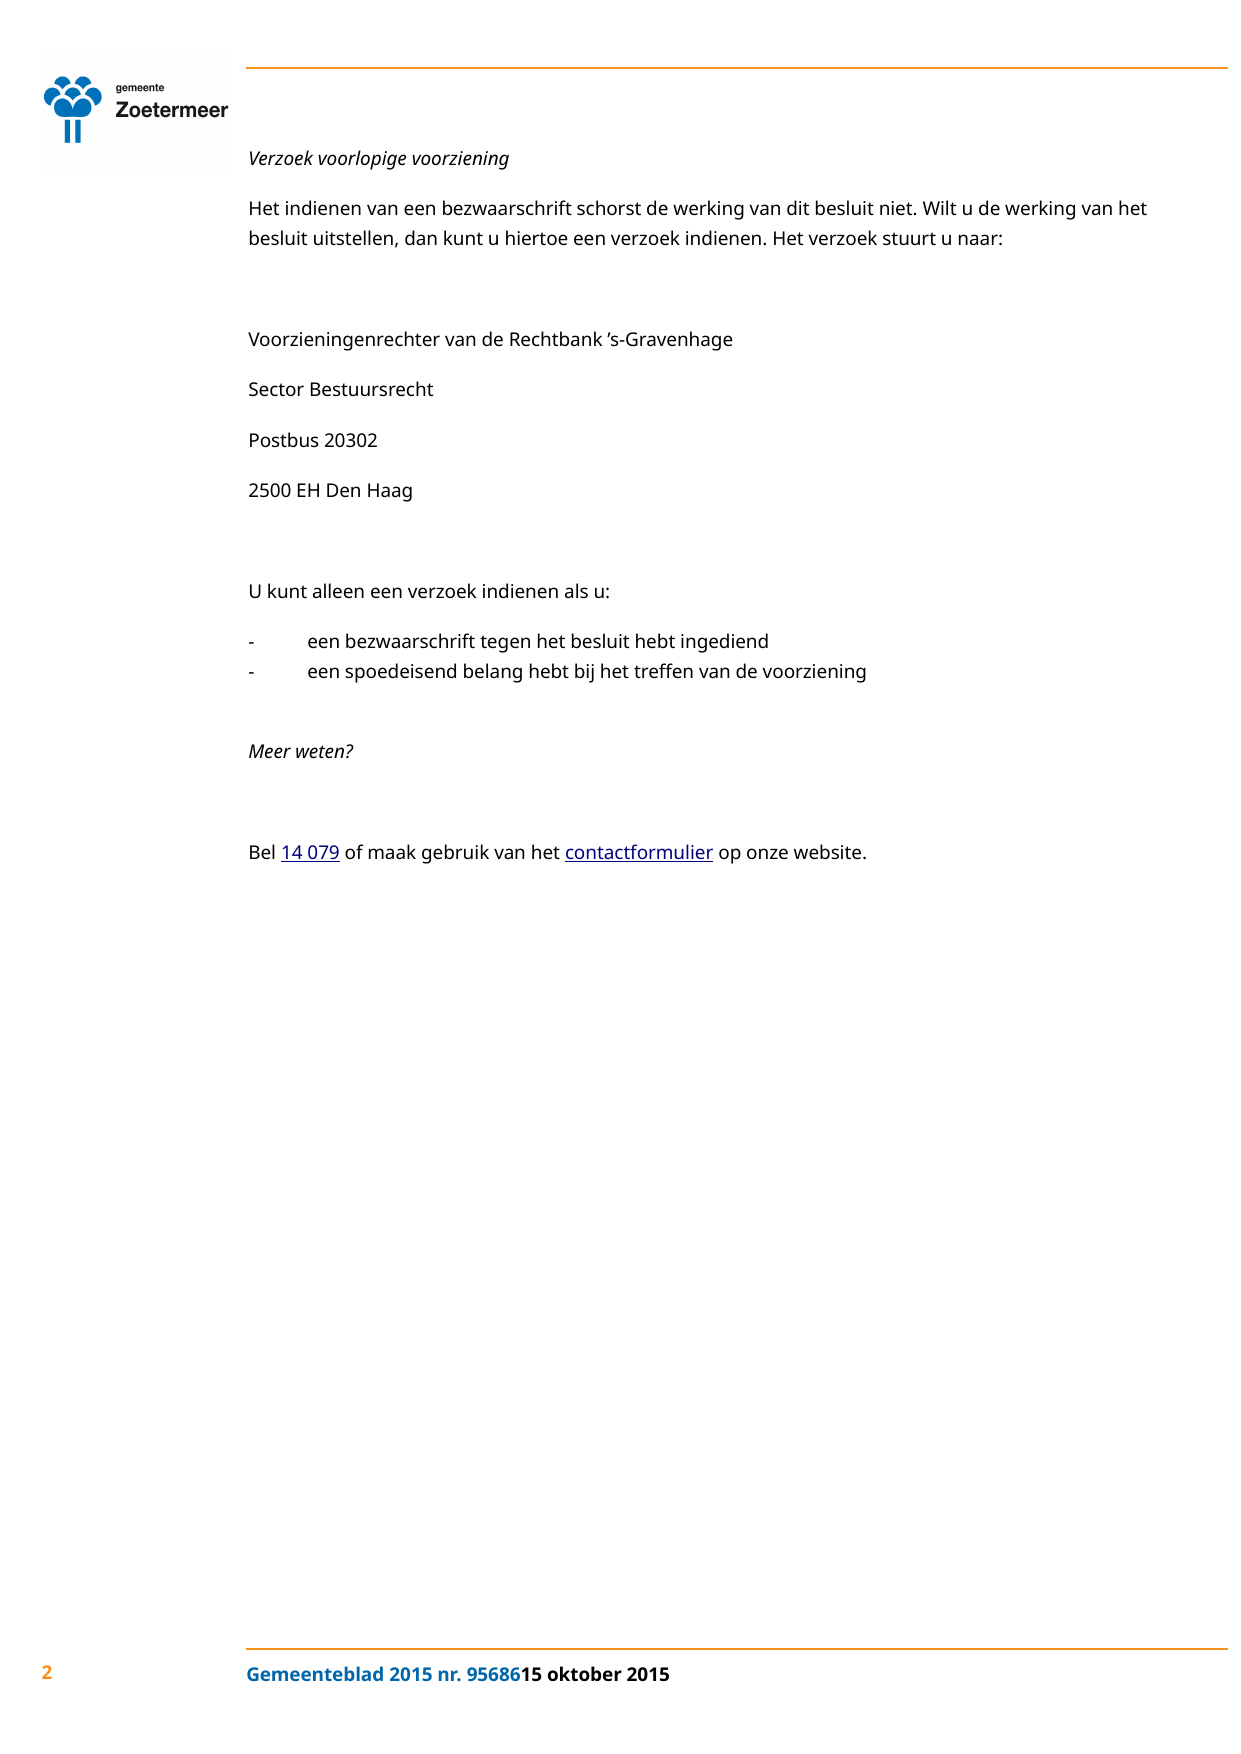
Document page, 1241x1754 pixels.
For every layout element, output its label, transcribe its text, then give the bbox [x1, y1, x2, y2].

text U kunt alleen een verzoek indienen als u: [248, 578, 1152, 604]
text Postbus 20302 [248, 427, 1152, 453]
text Voorzieningenrechter van de Rechtbank ’s-Gravenhage [248, 326, 1152, 352]
list een bezwaarschrift tegen het besluit hebt ingediend [248, 628, 1152, 654]
picture [41, 47, 231, 172]
text Het indienen van een bezwaarschrift schorst de werking van dit besluit niet. Wilt u de werking van het besluit uitstellen, dan kunt u hiertoe een verzoek indienen. Het verzoek stuurt u naar: [248, 196, 1152, 251]
text Meer weten? [248, 738, 1152, 764]
text 2500 EH Den Haag [248, 477, 1152, 503]
text Verzoek voorlopige voorziening [248, 145, 1152, 171]
list een spoedeisend belang hebt bij het treffen van de voorziening [248, 658, 1152, 684]
text Bel 14 079 of maak gebruik van het contactformulier op onze website. [248, 839, 1152, 865]
text Sector Bestuursrecht [248, 376, 1152, 402]
